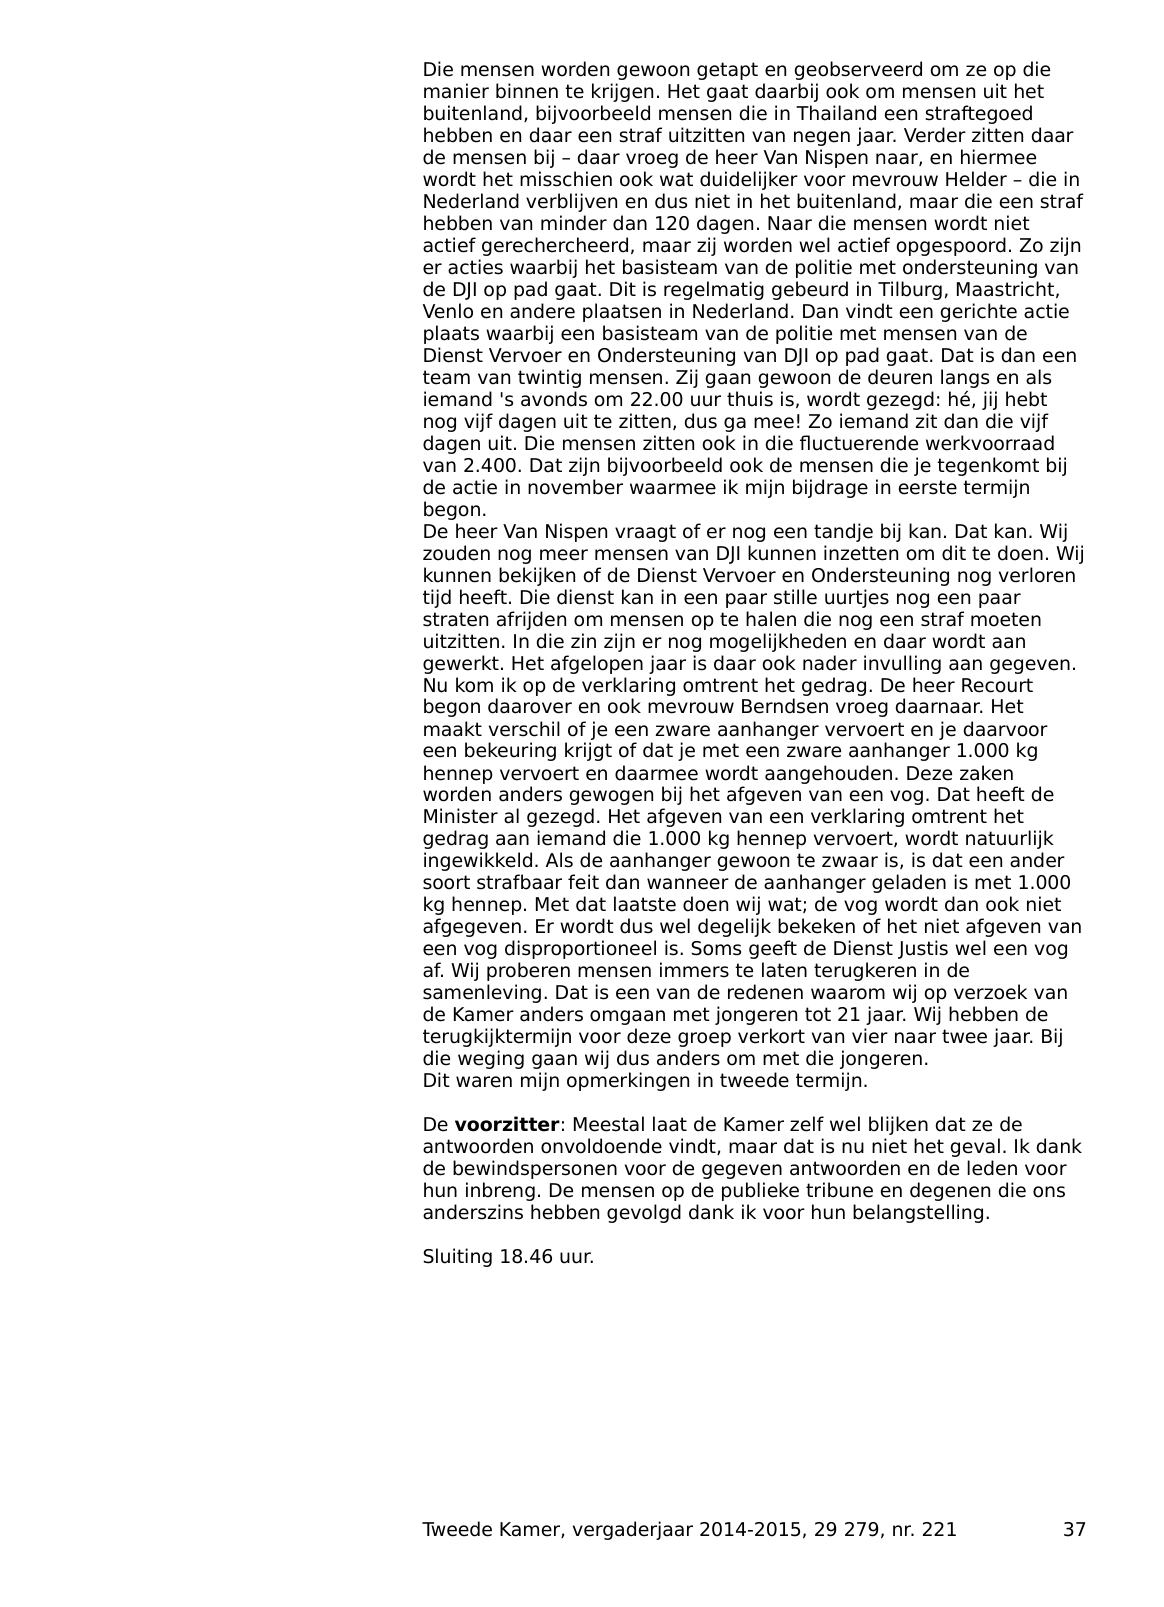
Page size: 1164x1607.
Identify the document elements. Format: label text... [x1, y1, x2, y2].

text Sluiting 18.46 uur. [422, 1246, 1087, 1268]
text De heer Van Nispen vraagt of er nog een tandje bij kan. Dat kan. Wij zouden nog meer mensen van DJI kunnen inzetten om dit te doen. Wij kunnen bekijken of de Dienst Vervoer en Ondersteuning nog verloren tijd heeft. Die dienst kan in een paar stille uurtjes nog een paar straten afrijden om mensen op te halen die nog een straf moeten uitzitten. In die zin zijn er nog mogelijkheden en daar wordt aan gewerkt. Het afgelopen jaar is daar ook nader invulling aan gegeven. [422, 521, 1087, 674]
text Nu kom ik op de verklaring omtrent het gedrag. De heer Recourt begon daarover en ook mevrouw Berndsen vroeg daarnaar. Het maakt verschil of je een zware aanhanger vervoert en je daarvoor een bekeuring krijgt of dat je met een zware aanhanger 1.000 kg hennep vervoert en daarmee wordt aangehouden. Deze zaken worden anders gewogen bij het afgeven van een vog. Dat heeft de Minister al gezegd. Het afgeven van een verklaring omtrent het gedrag aan iemand die 1.000 kg hennep vervoert, wordt natuurlijk ingewikkeld. Als de aanhanger gewoon te zwaar is, is dat een ander soort strafbaar feit dan wanneer de aanhanger geladen is met 1.000 kg hennep. Met dat laatste doen wij wat; de vog wordt dan ook niet afgegeven. Er wordt dus wel degelijk bekeken of het niet afgeven van een vog disproportioneel is. Soms geeft de Dienst Justis wel een vog af. Wij proberen mensen immers te laten terugkeren in de samenleving. Dat is een van de redenen waarom wij op verzoek van de Kamer anders omgaan met jongeren tot 21 jaar. Wij hebben de terugkijktermijn voor deze groep verkort van vier naar twee jaar. Bij die weging gaan wij dus anders om met die jongeren. [422, 674, 1087, 1070]
text Die mensen worden gewoon getapt en geobserveerd om ze op die manier binnen te krijgen. Het gaat daarbij ook om mensen uit het buitenland, bijvoorbeeld mensen die in Thailand een straftegoed hebben en daar een straf uitzitten van negen jaar. Verder zitten daar de mensen bij – daar vroeg de heer Van Nispen naar, en hiermee wordt het misschien ook wat duidelijker voor mevrouw Helder – die in Nederland verblijven en dus niet in het buitenland, maar die een straf hebben van minder dan 120 dagen. Naar die mensen wordt niet actief gerechercheerd, maar zij worden wel actief opgespoord. Zo zijn er acties waarbij het basisteam van de politie met ondersteuning van de DJI op pad gaat. Dit is regelmatig gebeurd in Tilburg, Maastricht, Venlo en andere plaatsen in Nederland. Dan vindt een gerichte actie plaats waarbij een basisteam van de politie met mensen van de Dienst Vervoer en Ondersteuning van DJI op pad gaat. Dat is dan een team van twintig mensen. Zij gaan gewoon de deuren langs en als iemand 's avonds om 22.00 uur thuis is, wordt gezegd: hé, jij hebt nog vijf dagen uit te zitten, dus ga mee! Zo iemand zit dan die vijf dagen uit. Die mensen zitten ook in die fluctuerende werkvoorraad van 2.400. Dat zijn bijvoorbeeld ook de mensen die je tegenkomt bij de actie in november waarmee ik mijn bijdrage in eerste termijn begon. [422, 59, 1087, 521]
text Dit waren mijn opmerkingen in tweede termijn. [422, 1070, 1087, 1092]
text De voorzitter: Meestal laat de Kamer zelf wel blijken dat ze de antwoorden onvoldoende vindt, maar dat is nu niet het geval. Ik dank de bewindspersonen voor de gegeven antwoorden en de leden voor hun inbreng. De mensen op de publieke tribune en degenen die ons anderszins hebben gevolgd dank ik voor hun belangstelling. [422, 1114, 1087, 1224]
